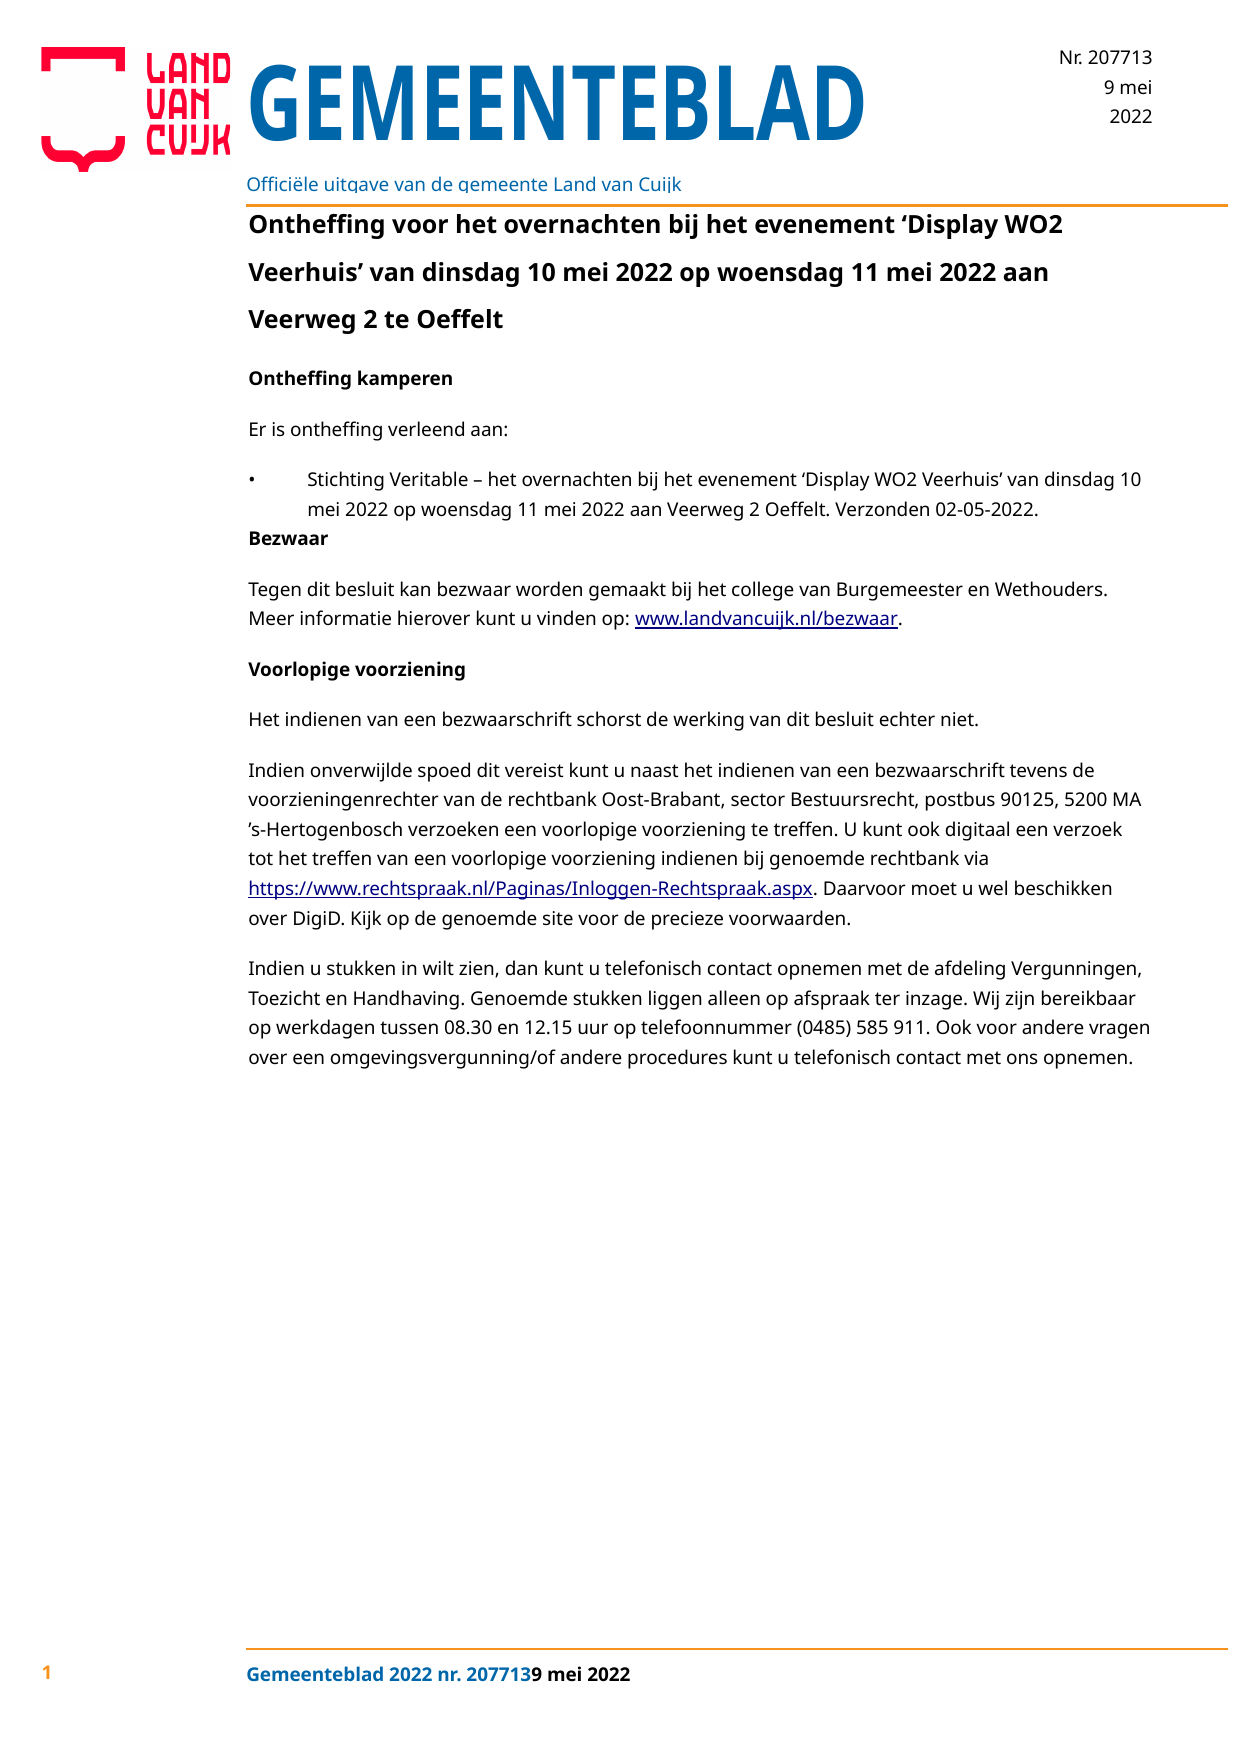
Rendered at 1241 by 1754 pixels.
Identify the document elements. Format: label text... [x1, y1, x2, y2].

text Voorlopige voorziening [248, 656, 1152, 682]
picture [41, 47, 231, 172]
text Ontheffing kamperen [248, 366, 1152, 391]
text Het indienen van een bezwaarschrift schorst de werking van dit besluit echter niet. [248, 706, 1152, 732]
text Ontheffing voor het overnachten bij het evenement ‘Display WO2 Veerhuis’ van dinsdag 10 mei 2022 op woensdag 11 mei 2022 aan Veerweg 2 te Oeffelt [248, 207, 1152, 336]
text Tegen dit besluit kan bezwaar worden gemaakt bij het college van Burgemeester en Wethouders. Meer informatie hierover kunt u vinden op: www.landvancuijk.nl/bezwaar. [248, 576, 1152, 631]
list Stichting Veritable – het overnachten bij het evenement ‘Display WO2 Veerhuis’ van dinsdag 10 mei 2022 op woensdag 11 mei 2022 aan Veerweg 2 Oeffelt. Verzonden 02-05-2022. [248, 466, 1152, 522]
text Indien onverwijlde spoed dit vereist kunt u naast het indienen van een bezwaarschrift tevens de voorzieningenrechter van de rechtbank Oost-Brabant, sector Bestuursrecht, postbus 90125, 5200 MA ’s-Hertogenbosch verzoeken een voorlopige voorziening te treffen. U kunt ook digitaal een verzoek tot het treffen van een voorlopige voorziening indienen bij genoemde rechtbank via https://www.rechtspraak.nl/Paginas/Inloggen-Rechtspraak.aspx. Daarvoor moet u wel beschikken over DigiD. Kijk op de genoemde site voor de precieze voorwaarden. [248, 757, 1152, 930]
text Indien u stukken in wilt zien, dan kunt u telefonisch contact opnemen met de afdeling Vergunningen, Toezicht en Handhaving. Genoemde stukken liggen alleen op afspraak ter inzage. Wij zijn bereikbaar op werkdagen tussen 08.30 en 12.15 uur op telefoonnummer (0485) 585 911. Ook voor andere vragen over een omgevingsvergunning/of andere procedures kunt u telefonisch contact met ons opnemen. [248, 955, 1152, 1069]
text Er is ontheffing verleend aan: [248, 416, 1152, 442]
text Bezwaar [248, 526, 1152, 551]
